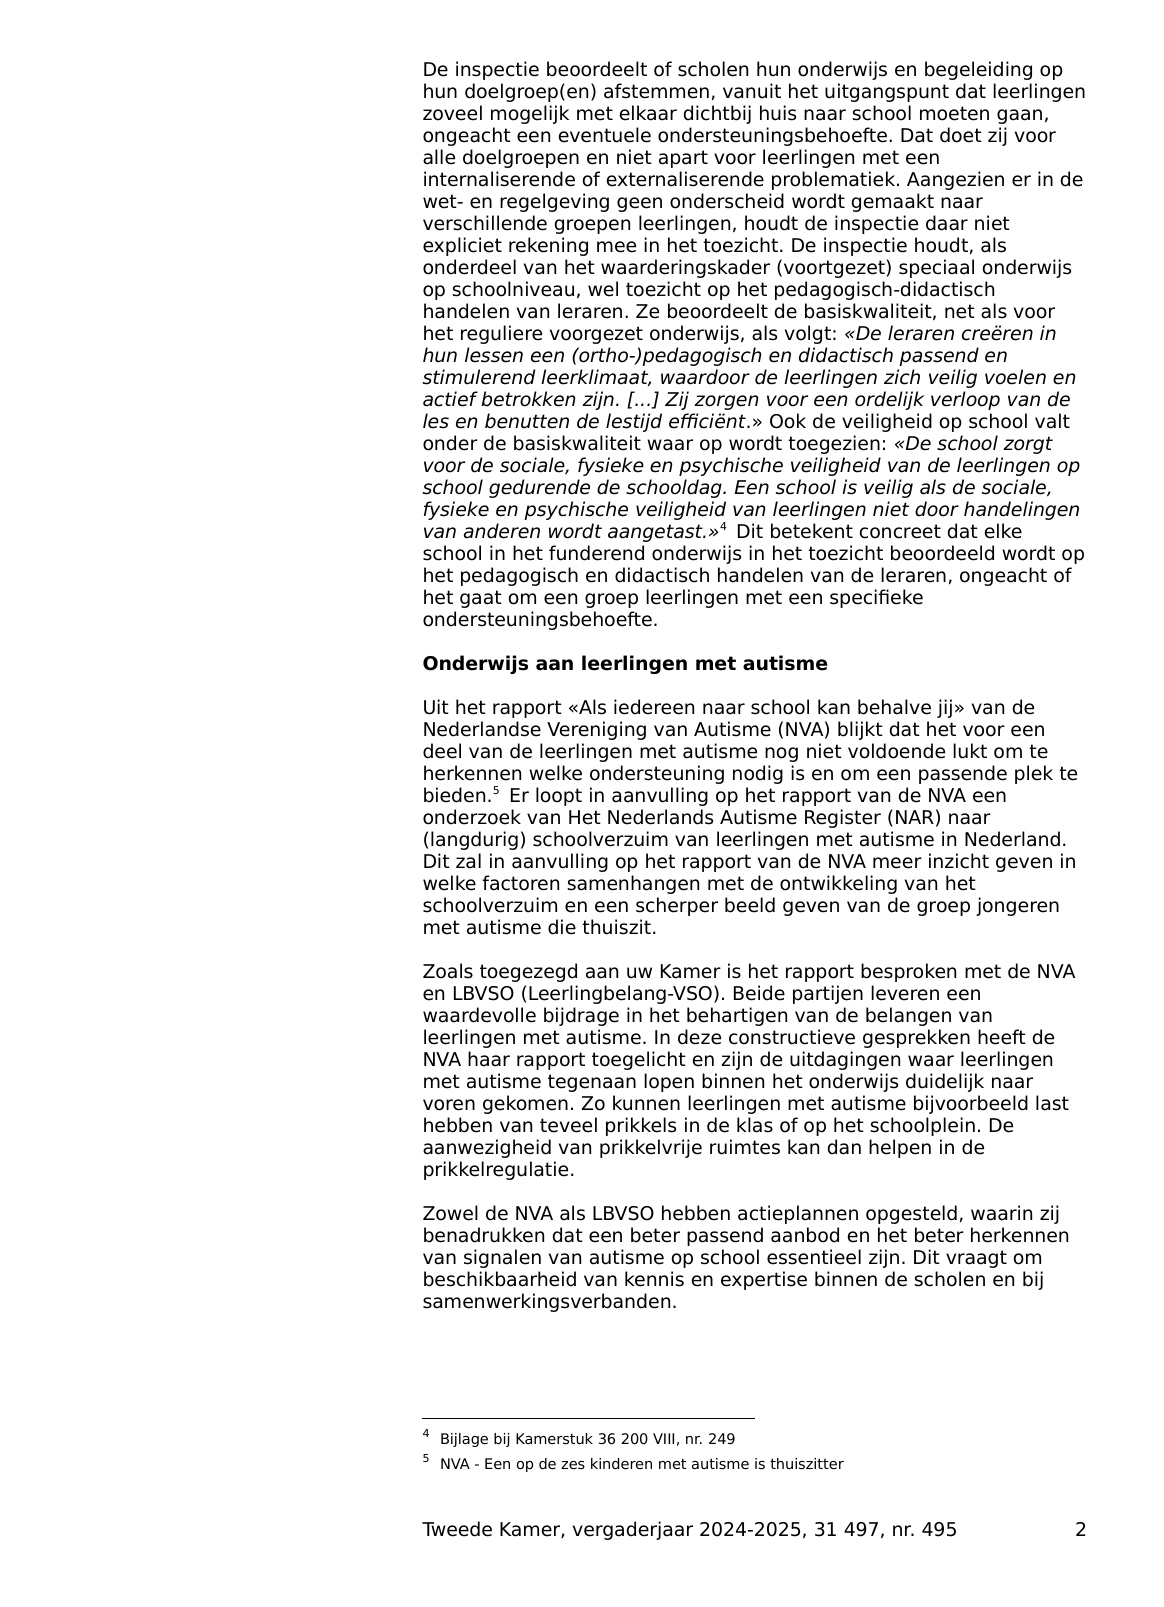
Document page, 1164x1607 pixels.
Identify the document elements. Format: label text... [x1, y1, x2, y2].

text Zoals toegezegd aan uw Kamer is het rapport besproken met de NVA en LBVSO (Leerlingbelang-VSO). Beide partijen leveren een waardevolle bijdrage in het behartigen van de belangen van leerlingen met autisme. In deze constructieve gesprekken heeft de NVA haar rapport toegelicht en zijn de uitdagingen waar leerlingen met autisme tegenaan lopen binnen het onderwijs duidelijk naar voren gekomen. Zo kunnen leerlingen met autisme bijvoorbeeld last hebben van teveel prikkels in de klas of op het schoolplein. De aanwezigheid van prikkelvrije ruimtes kan dan helpen in de prikkelregulatie. [422, 961, 1087, 1181]
text Bijlage bij Kamerstuk 36 200 VIII, nr. 249 [422, 1427, 1087, 1449]
text Uit het rapport «Als iedereen naar school kan behalve jij» van de Nederlandse Vereniging van Autisme (NVA) blijkt dat het voor een deel van de leerlingen met autisme nog niet voldoende lukt om te herkennen welke ondersteuning nodig is en om een passende plek te bieden. Er loopt in aanvulling op het rapport van de NVA een onderzoek van Het Nederlands Autisme Register (NAR) naar (langdurig) schoolverzuim van leerlingen met autisme in Nederland. Dit zal in aanvulling op het rapport van de NVA meer inzicht geven in welke factoren samenhangen met de ontwikkeling van het schoolverzuim en een scherper beeld geven van de groep jongeren met autisme die thuiszit. [422, 697, 1087, 939]
text Zowel de NVA als LBVSO hebben actieplannen opgesteld, waarin zij benadrukken dat een beter passend aanbod en het beter herkennen van signalen van autisme op school essentieel zijn. Dit vraagt om beschikbaarheid van kennis en expertise binnen de scholen en bij samenwerkingsverbanden. [422, 1203, 1087, 1313]
text NVA - Een op de zes kinderen met autisme is thuiszitter [422, 1452, 1087, 1474]
text De inspectie beoordeelt of scholen hun onderwijs en begeleiding op hun doelgroep(en) afstemmen, vanuit het uitgangspunt dat leerlingen zoveel mogelijk met elkaar dichtbij huis naar school moeten gaan, ongeacht een eventuele ondersteuningsbehoefte. Dat doet zij voor alle doelgroepen en niet apart voor leerlingen met een internaliserende of externaliserende problematiek. Aangezien er in de wet- en regelgeving geen onderscheid wordt gemaakt naar verschillende groepen leerlingen, houdt de inspectie daar niet expliciet rekening mee in het toezicht. De inspectie houdt, als onderdeel van het waarderingskader (voortgezet) speciaal onderwijs op schoolniveau, wel toezicht op het pedagogisch-didactisch handelen van leraren. Ze beoordeelt de basiskwaliteit, net als voor het reguliere voorgezet onderwijs, als volgt: «De leraren creëren in hun lessen een (ortho-)pedagogisch en didactisch passend en stimulerend leerklimaat, waardoor de leerlingen zich veilig voelen en actief betrokken zijn. [...] Zij zorgen voor een ordelijk verloop van de les en benutten de lestijd efficiënt.» Ook de veiligheid op school valt onder de basiskwaliteit waar op wordt toegezien: «De school zorgt voor de sociale, fysieke en psychische veiligheid van de leerlingen op school gedurende de schooldag. Een school is veilig als de sociale, fysieke en psychische veiligheid van leerlingen niet door handelingen van anderen wordt aangetast.» Dit betekent concreet dat elke school in het funderend onderwijs in het toezicht beoordeeld wordt op het pedagogisch en didactisch handelen van de leraren, ongeacht of het gaat om een groep leerlingen met een specifieke ondersteuningsbehoefte. [422, 59, 1087, 631]
subtitle Onderwijs aan leerlingen met autisme [422, 653, 1087, 675]
